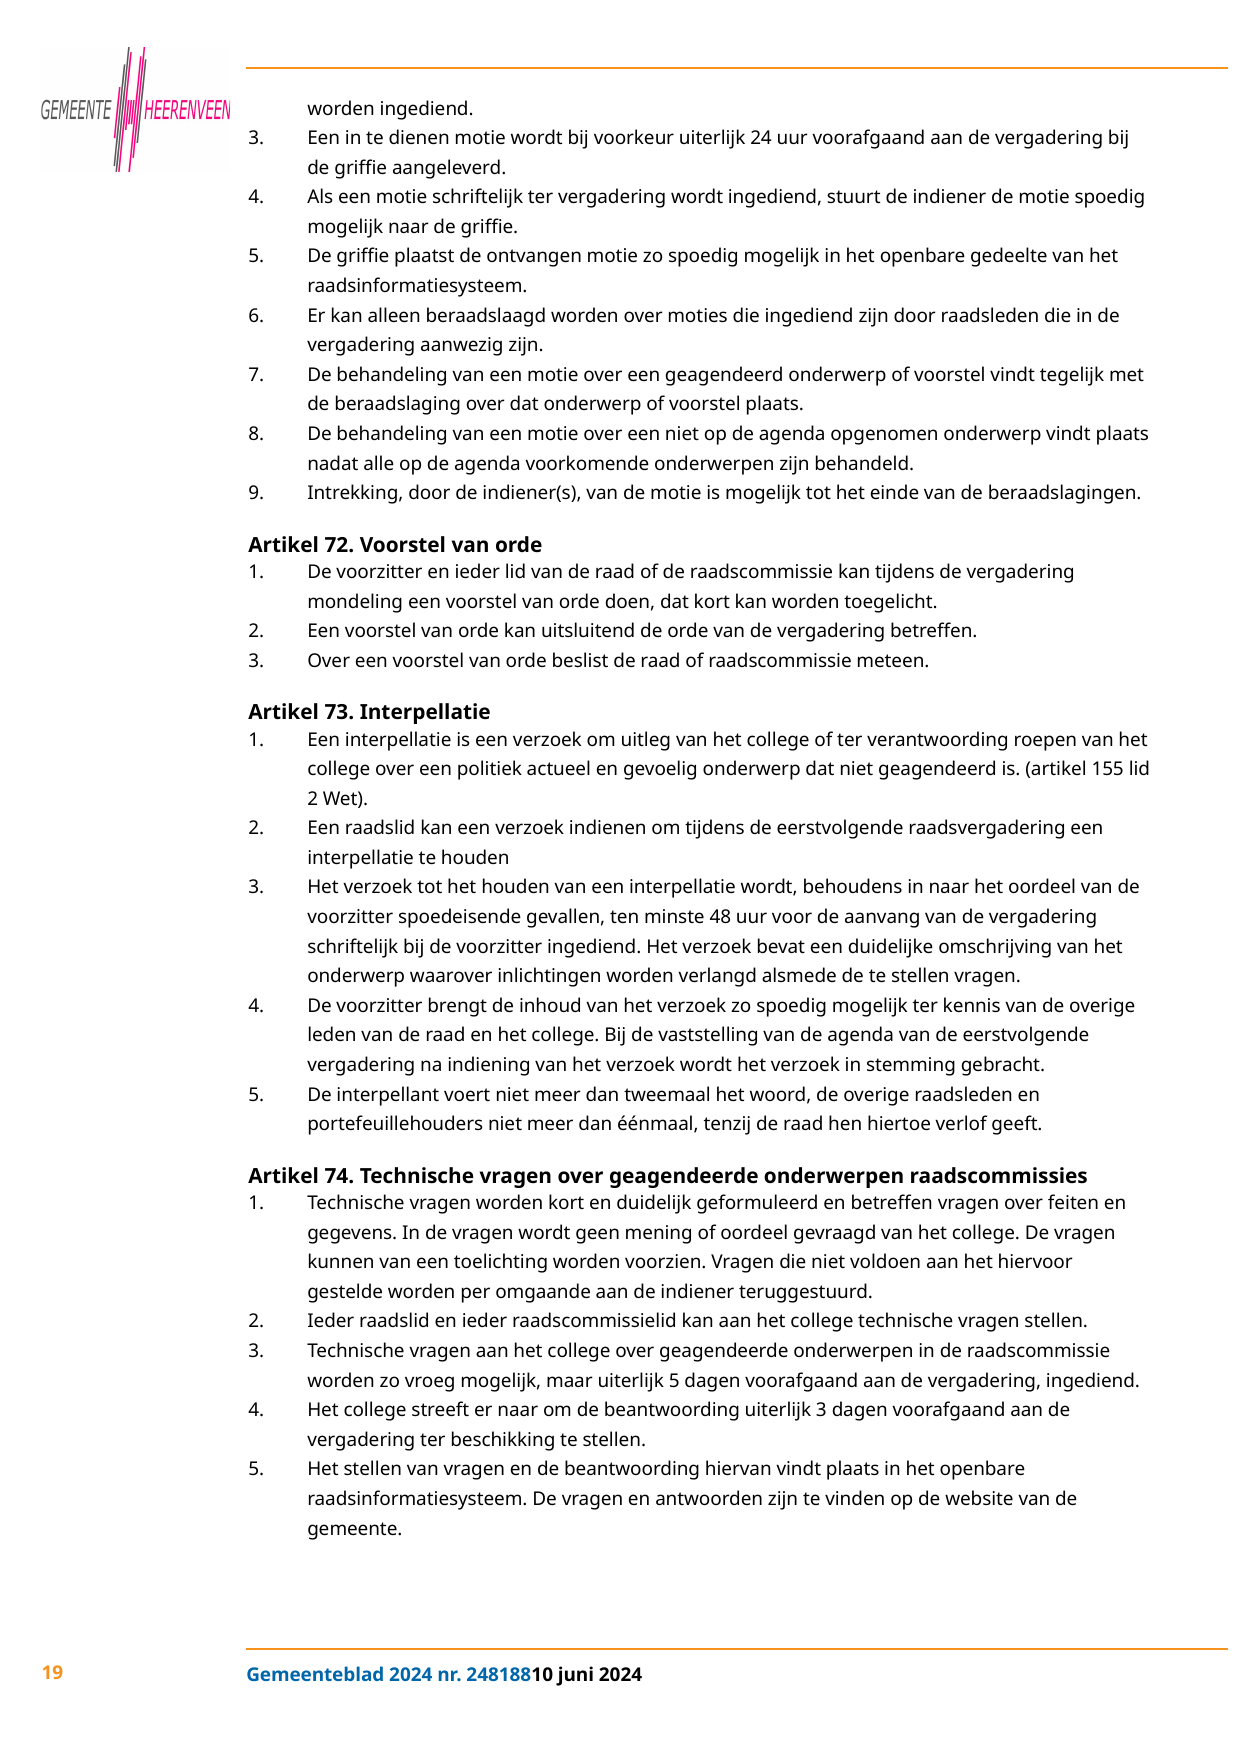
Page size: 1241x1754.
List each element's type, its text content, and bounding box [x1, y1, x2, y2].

text Artikel 72. Voorstel van orde [248, 530, 1152, 558]
list De behandeling van een motie over een geagendeerd onderwerp of voorstel vindt tegelijk met de beraadslaging over dat onderwerp of voorstel plaats. [248, 361, 1152, 416]
list Intrekking, door de indiener(s), van de motie is mogelijk tot het einde van de beraadslagingen. [248, 479, 1152, 505]
list Een raadslid kan een verzoek indienen om tijdens de eerstvolgende raadsvergadering een interpellatie te houden [248, 814, 1152, 870]
list De interpellant voert niet meer dan tweemaal het woord, de overige raadsleden en portefeuillehouders niet meer dan éénmaal, tenzij de raad hen hiertoe verlof geeft. [248, 1081, 1152, 1136]
list De voorzitter brengt de inhoud van het verzoek zo spoedig mogelijk ter kennis van de overige leden van de raad en het college. Bij de vaststelling van de agenda van de eerstvolgende vergadering na indiening van het verzoek wordt het verzoek in stemming gebracht. [248, 992, 1152, 1077]
list Over een voorstel van orde beslist de raad of raadscommissie meteen. [248, 647, 1152, 673]
list Het stellen van vragen en de beantwoording hiervan vindt plaats in het openbare raadsinformatiesysteem. De vragen en antwoorden zijn te vinden op de website van de gemeente. [248, 1456, 1152, 1540]
list Een voorstel van orde kan uitsluitend de orde van de vergadering betreffen. [248, 617, 1152, 643]
list Technische vragen aan het college over geagendeerde onderwerpen in de raadscommissie worden zo vroeg mogelijk, maar uiterlijk 5 dagen voorafgaand aan de vergadering, ingediend. [248, 1337, 1152, 1392]
list Het verzoek tot het houden van een interpellatie wordt, behoudens in naar het oordeel van de voorzitter spoedeisende gevallen, ten minste 48 uur voor de aanvang van de vergadering schriftelijk bij de voorzitter ingediend. Het verzoek bevat een duidelijke omschrijving van het onderwerp waarover inlichtingen worden verlangd alsmede de te stellen vragen. [248, 874, 1152, 988]
list worden ingediend. [248, 95, 1152, 121]
list Als een motie schriftelijk ter vergadering wordt ingediend, stuurt de indiener de motie spoedig mogelijk naar de griffie. [248, 183, 1152, 239]
picture [41, 47, 231, 172]
list De griffie plaatst de ontvangen motie zo spoedig mogelijk in het openbare gedeelte van het raadsinformatiesysteem. [248, 243, 1152, 298]
text Artikel 74. Technische vragen over geagendeerde onderwerpen raadscommissies [248, 1161, 1152, 1189]
list De behandeling van een motie over een niet op de agenda opgenomen onderwerp vindt plaats nadat alle op de agenda voorkomende onderwerpen zijn behandeld. [248, 420, 1152, 476]
list Een interpellatie is een verzoek om uitleg van het college of ter verantwoording roepen van het college over een politiek actueel en gevoelig onderwerp dat niet geagendeerd is. (artikel 155 lid 2 Wet). [248, 726, 1152, 811]
list Er kan alleen beraadslaagd worden over moties die ingediend zijn door raadsleden die in de vergadering aanwezig zijn. [248, 302, 1152, 357]
list Het college streeft er naar om de beantwoording uiterlijk 3 dagen voorafgaand aan de vergadering ter beschikking te stellen. [248, 1396, 1152, 1452]
text Artikel 73. Interpellatie [248, 697, 1152, 726]
list Ieder raadslid en ieder raadscommissielid kan aan het college technische vragen stellen. [248, 1308, 1152, 1333]
list Technische vragen worden kort en duidelijk geformuleerd en betreffen vragen over feiten en gegevens. In de vragen wordt geen mening of oordeel gevraagd van het college. De vragen kunnen van een toelichting worden voorzien. Vragen die niet voldoen aan het hiervoor gestelde worden per omgaande aan de indiener teruggestuurd. [248, 1189, 1152, 1304]
list Een in te dienen motie wordt bij voorkeur uiterlijk 24 uur voorafgaand aan de vergadering bij de griffie aangeleverd. [248, 124, 1152, 180]
list De voorzitter en ieder lid van de raad of de raadscommissie kan tijdens de vergadering mondeling een voorstel van orde doen, dat kort kan worden toegelicht. [248, 558, 1152, 613]
